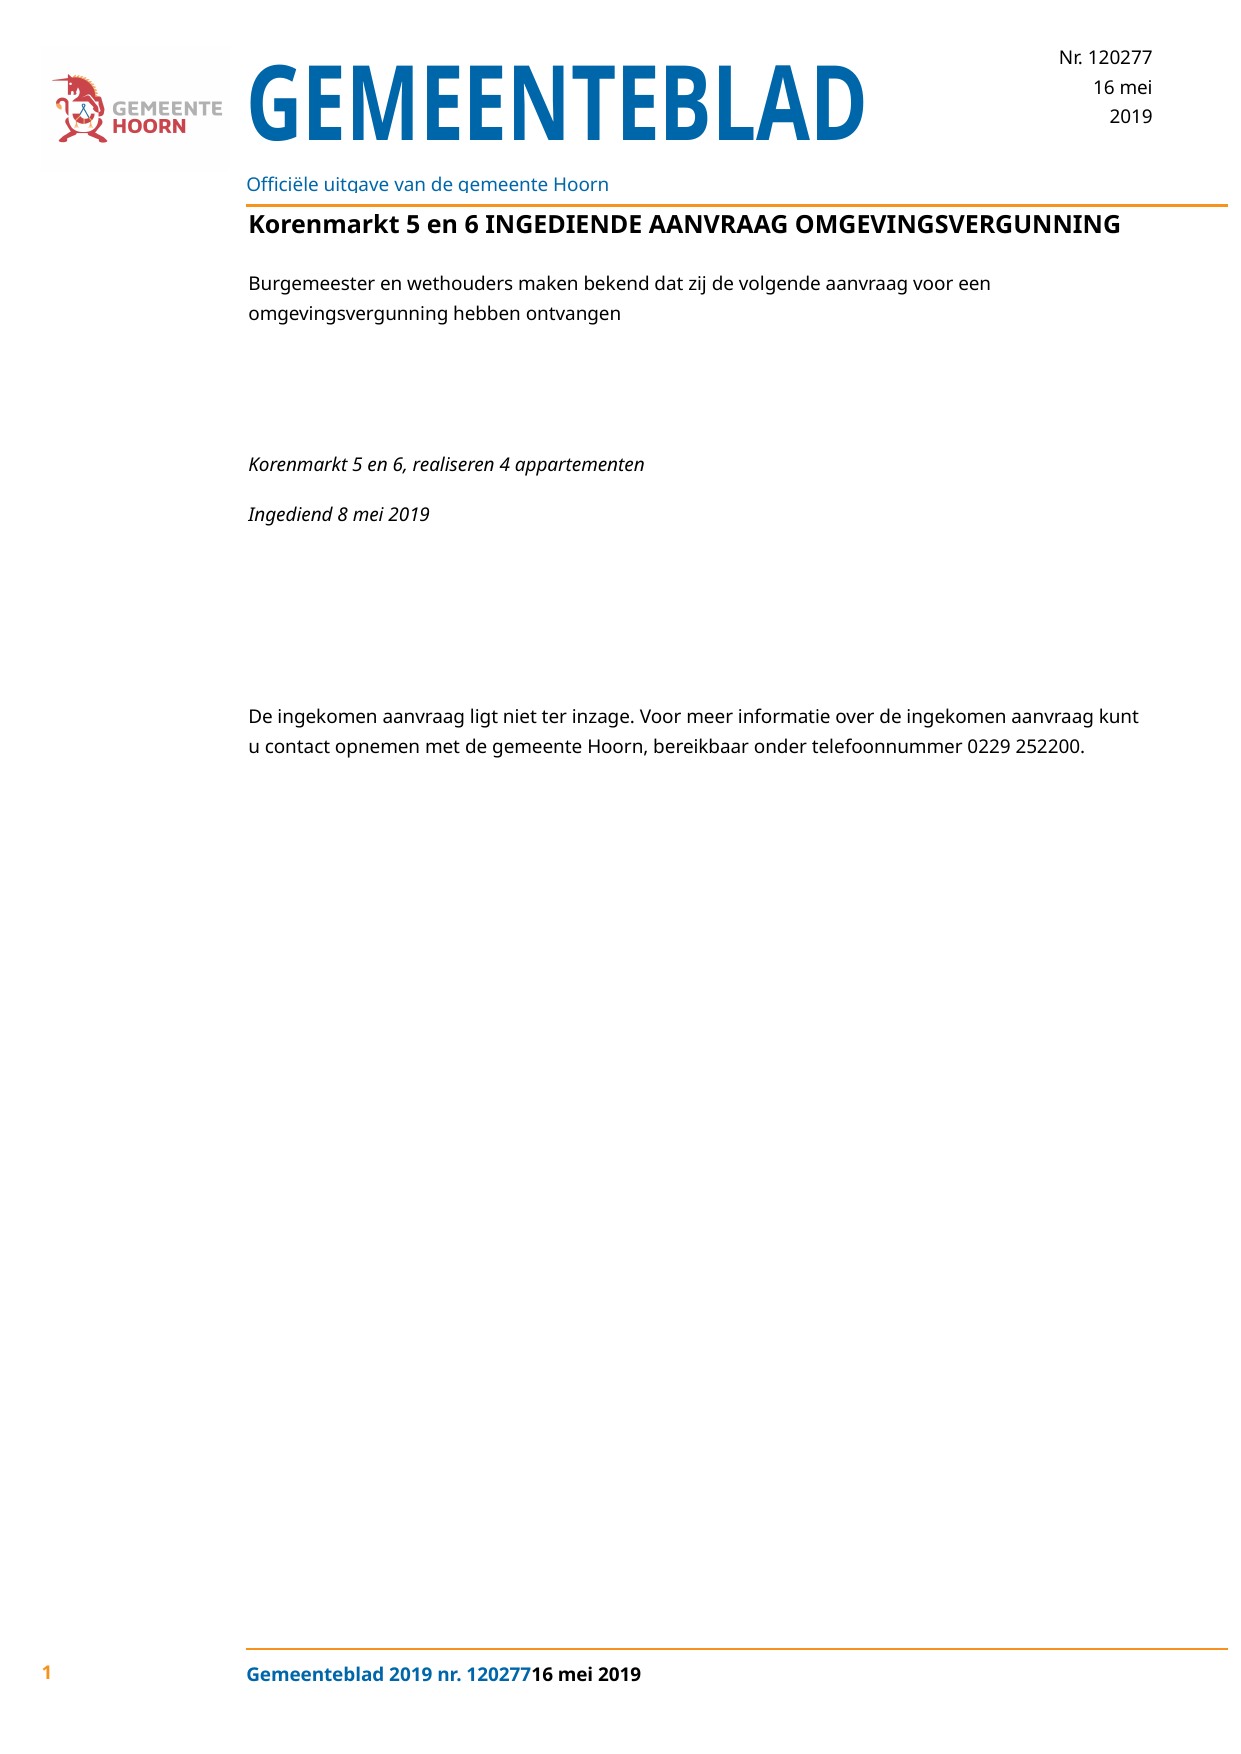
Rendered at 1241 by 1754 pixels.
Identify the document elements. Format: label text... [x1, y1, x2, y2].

picture [41, 47, 231, 172]
text Korenmarkt 5 en 6 INGEDIENDE AANVRAAG OMGEVINGSVERGUNNING [248, 207, 1152, 241]
text Burgemeester en wethouders maken bekend dat zij de volgende aanvraag voor een omgevingsvergunning hebben ontvangen [248, 270, 1152, 326]
text Korenmarkt 5 en 6, realiseren 4 appartementen [248, 451, 1152, 477]
text De ingekomen aanvraag ligt niet ter inzage. Voor meer informatie over de ingekomen aanvraag kunt u contact opnemen met de gemeente Hoorn, bereikbaar onder telefoonnummer 0229 252200. [248, 703, 1152, 758]
text Ingediend 8 mei 2019 [248, 502, 1152, 527]
